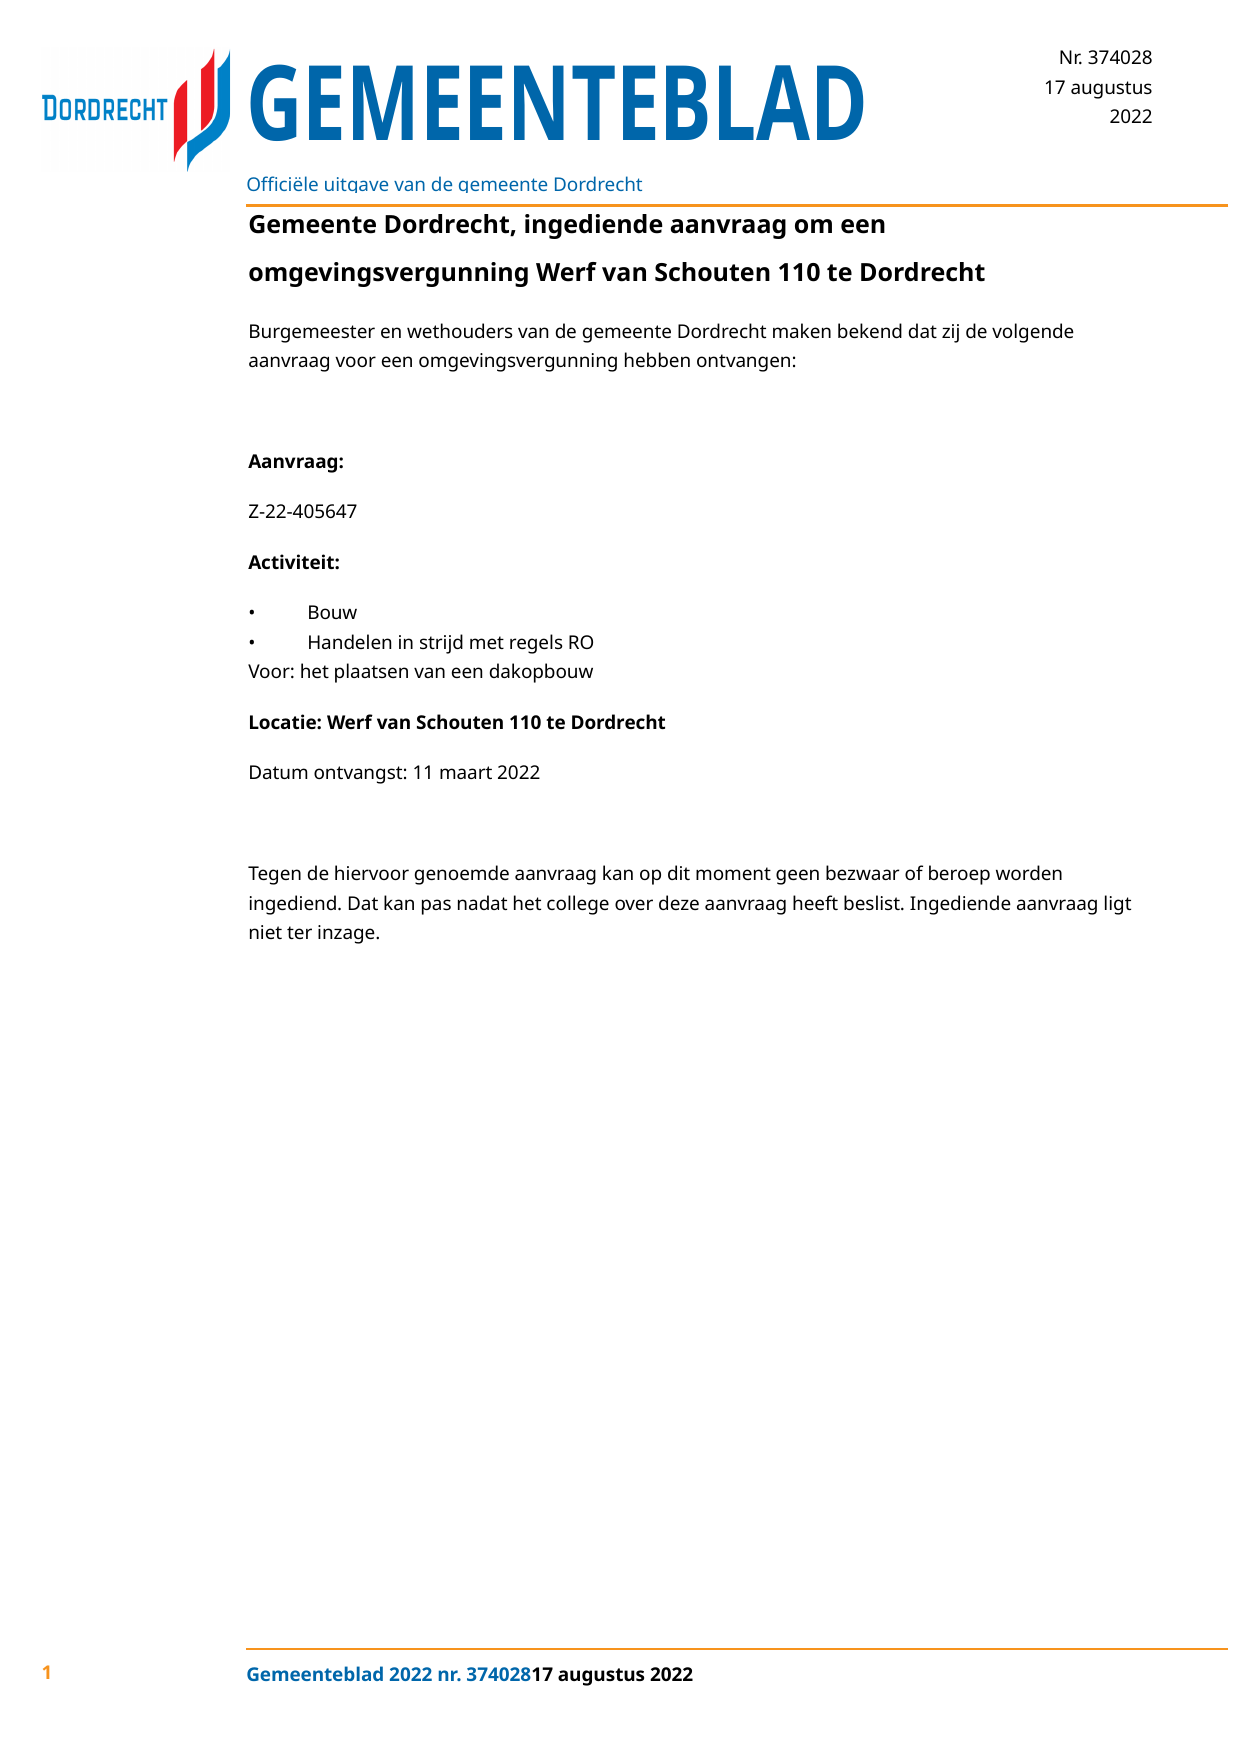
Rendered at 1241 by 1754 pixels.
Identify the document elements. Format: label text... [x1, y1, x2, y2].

text Z-22-405647 [248, 499, 1152, 524]
text Locatie: Werf van Schouten 110 te Dordrecht [248, 709, 1152, 735]
list Handelen in strijd met regels RO [248, 629, 1152, 655]
text Burgemeester en wethouders van de gemeente Dordrecht maken bekend dat zij de volgende aanvraag voor een omgevingsvergunning hebben ontvangen: [248, 318, 1152, 373]
text Datum ontvangst: 11 maart 2022 [248, 759, 1152, 785]
text Tegen de hiervoor genoemde aanvraag kan op dit moment geen bezwaar of beroep worden ingediend. Dat kan pas nadat het college over deze aanvraag heeft beslist. Ingediende aanvraag ligt niet ter inzage. [248, 860, 1152, 945]
text Gemeente Dordrecht, ingediende aanvraag om een omgevingsvergunning Werf van Schouten 110 te Dordrecht [248, 207, 1152, 288]
list Bouw [248, 599, 1152, 625]
text Aanvraag: [248, 448, 1152, 474]
picture [41, 47, 231, 172]
text Activiteit: [248, 549, 1152, 575]
text Voor: het plaatsen van een dakopbouw [248, 659, 1152, 684]
